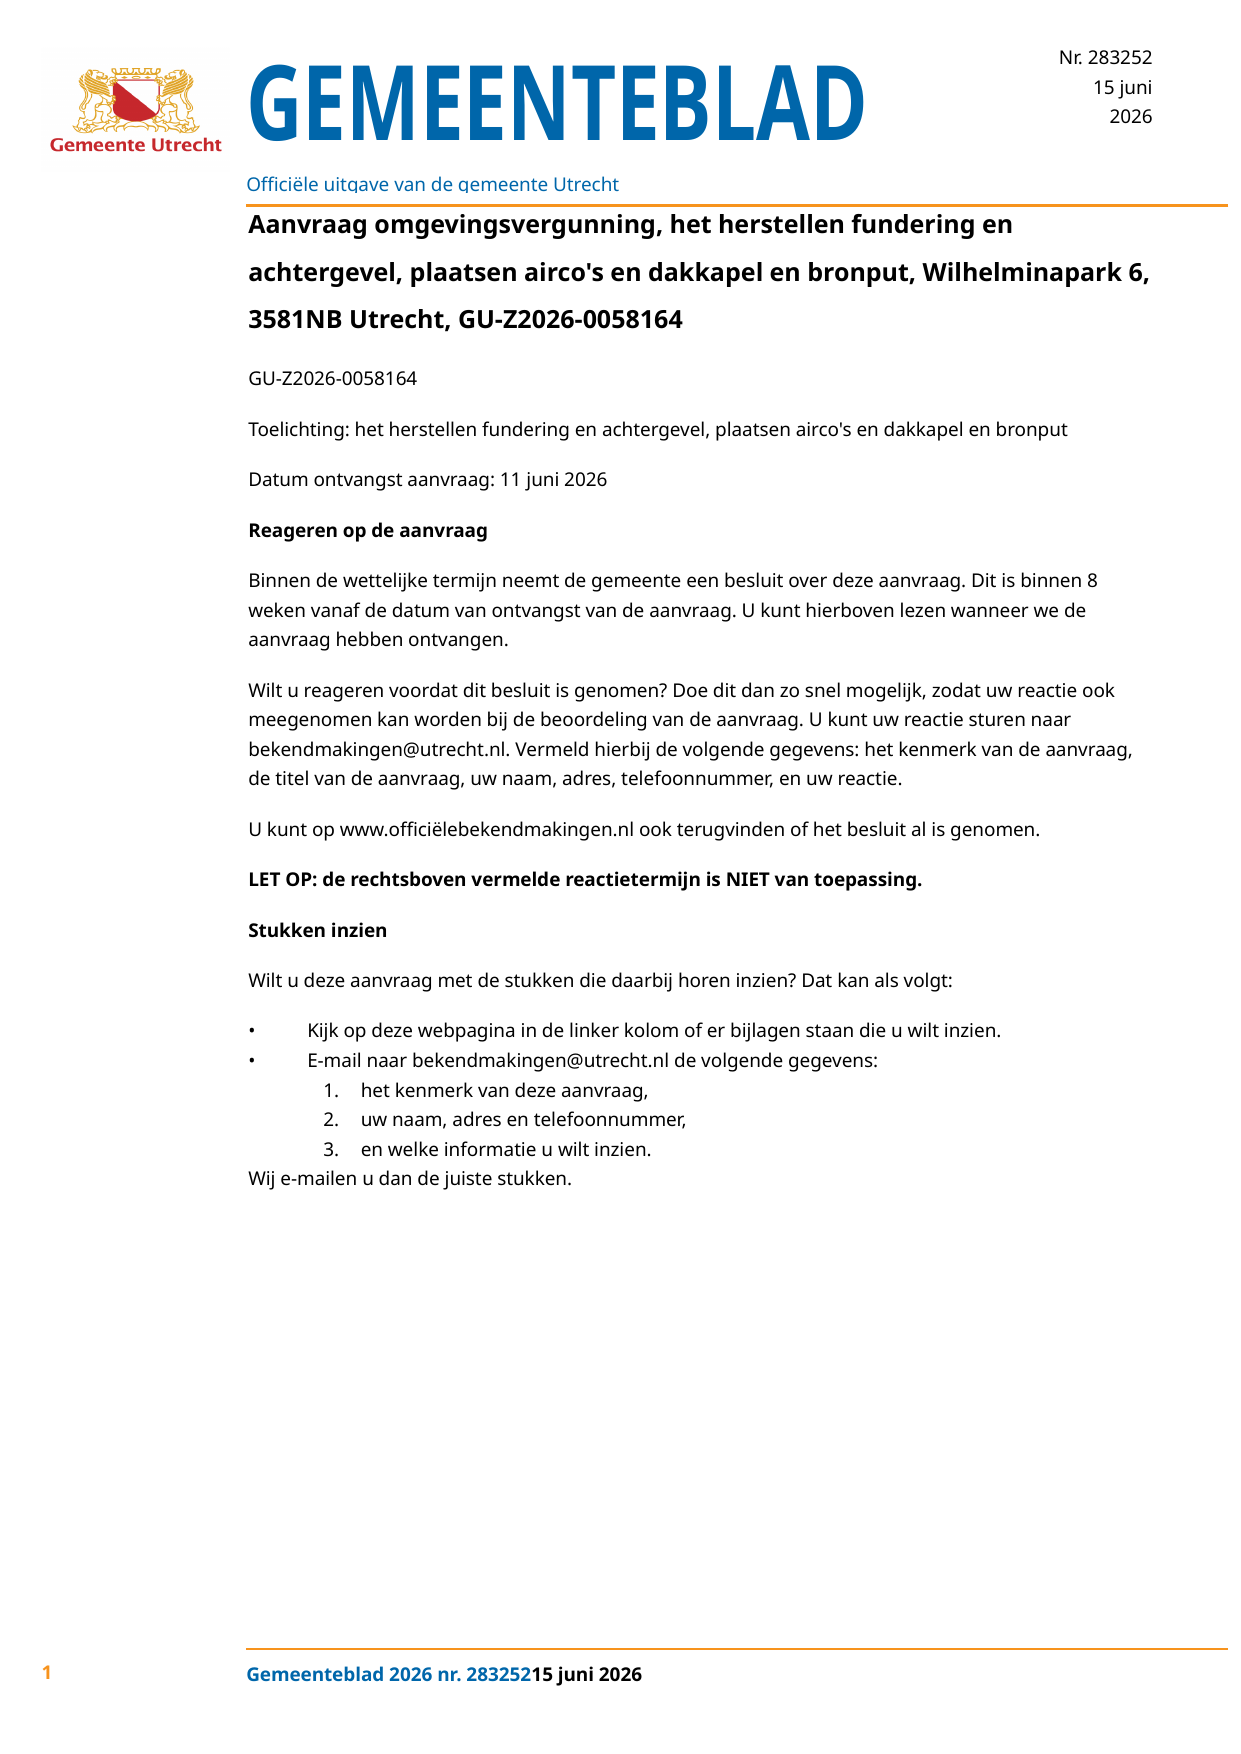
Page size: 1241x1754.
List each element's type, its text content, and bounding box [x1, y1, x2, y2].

text LET OP: de rechtsboven vermelde reactietermijn is NIET van toepassing. [248, 866, 1152, 892]
text Aanvraag omgevingsvergunning, het herstellen fundering en achtergevel, plaatsen airco's en dakkapel en bronput, Wilhelminapark 6, 3581NB Utrecht, GU-Z2026-0058164 [248, 207, 1152, 336]
list uw naam, adres en telefoonnummer, [323, 1106, 1152, 1132]
text U kunt op www.officiëlebekendmakingen.nl ook terugvinden of het besluit al is genomen. [248, 816, 1152, 842]
text Toelichting: het herstellen fundering en achtergevel, plaatsen airco's en dakkapel en bronput [248, 416, 1152, 442]
text Stukken inzien [248, 917, 1152, 942]
text Wilt u deze aanvraag met de stukken die daarbij horen inzien? Dat kan als volgt: [248, 967, 1152, 993]
list en welke informatie u wilt inzien. [323, 1136, 1152, 1162]
text GU-Z2026-0058164 [248, 366, 1152, 391]
text Wilt u reageren voordat dit besluit is genomen? Doe dit dan zo snel mogelijk, zodat uw reactie ook meegenomen kan worden bij de beoordeling van de aanvraag. U kunt uw reactie sturen naar bekendmakingen@utrecht.nl. Vermeld hierbij de volgende gegevens: het kenmerk van de aanvraag, de titel van de aanvraag, uw naam, adres, telefoonnummer, en uw reactie. [248, 677, 1152, 791]
text Binnen de wettelijke termijn neemt de gemeente een besluit over deze aanvraag. Dit is binnen 8 weken vanaf de datum van ontvangst van de aanvraag. U kunt hierboven lezen wanneer we de aanvraag hebben ontvangen. [248, 567, 1152, 652]
text Wij e-mailen u dan de juiste stukken. [248, 1166, 1152, 1191]
text Datum ontvangst aanvraag: 11 juni 2026 [248, 466, 1152, 492]
text Reageren op de aanvraag [248, 517, 1152, 542]
list E-mail naar bekendmakingen@utrecht.nl de volgende gegevens: [248, 1047, 1152, 1073]
list Kijk op deze webpagina in de linker kolom of er bijlagen staan die u wilt inzien. [248, 1018, 1152, 1043]
list het kenmerk van deze aanvraag, [323, 1077, 1152, 1102]
picture [41, 47, 231, 172]
